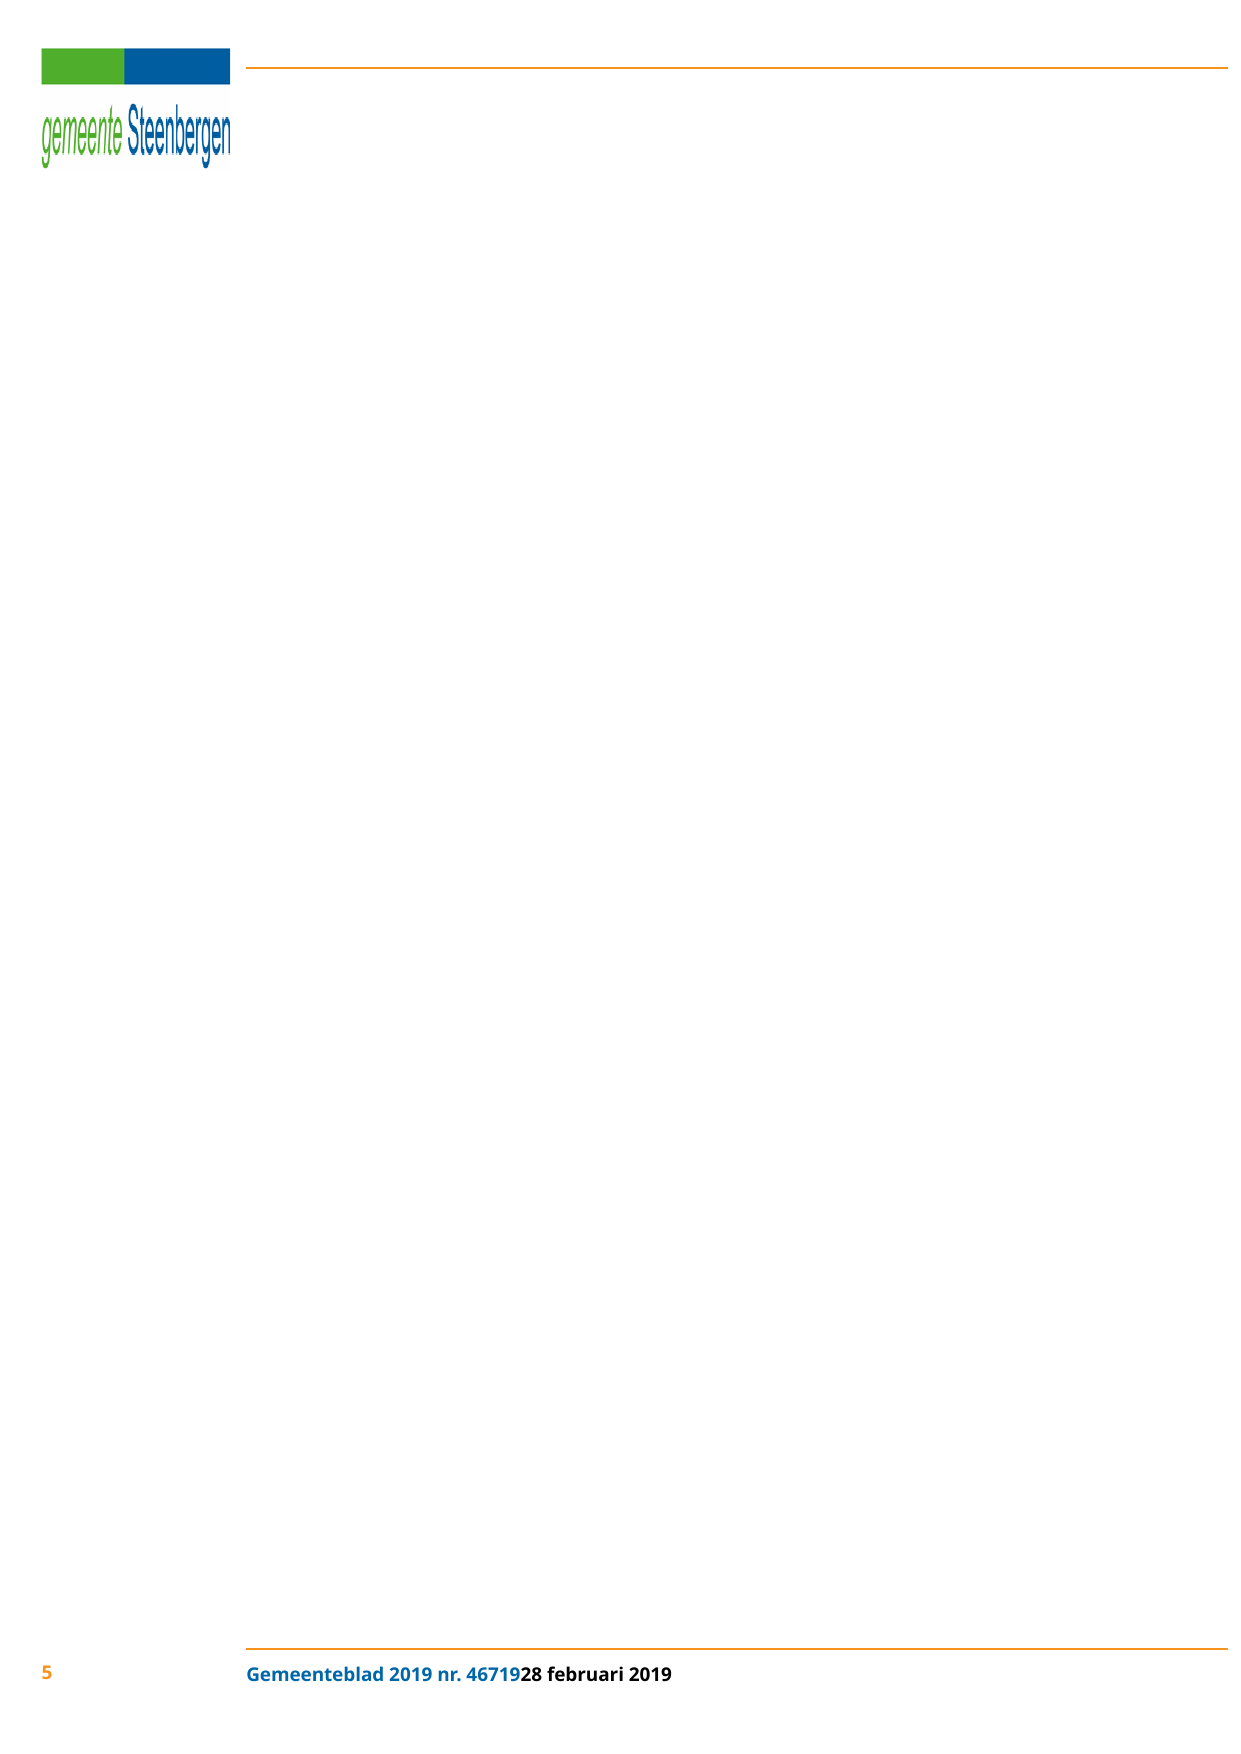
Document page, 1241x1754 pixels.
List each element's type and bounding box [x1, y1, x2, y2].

picture [41, 47, 231, 172]
